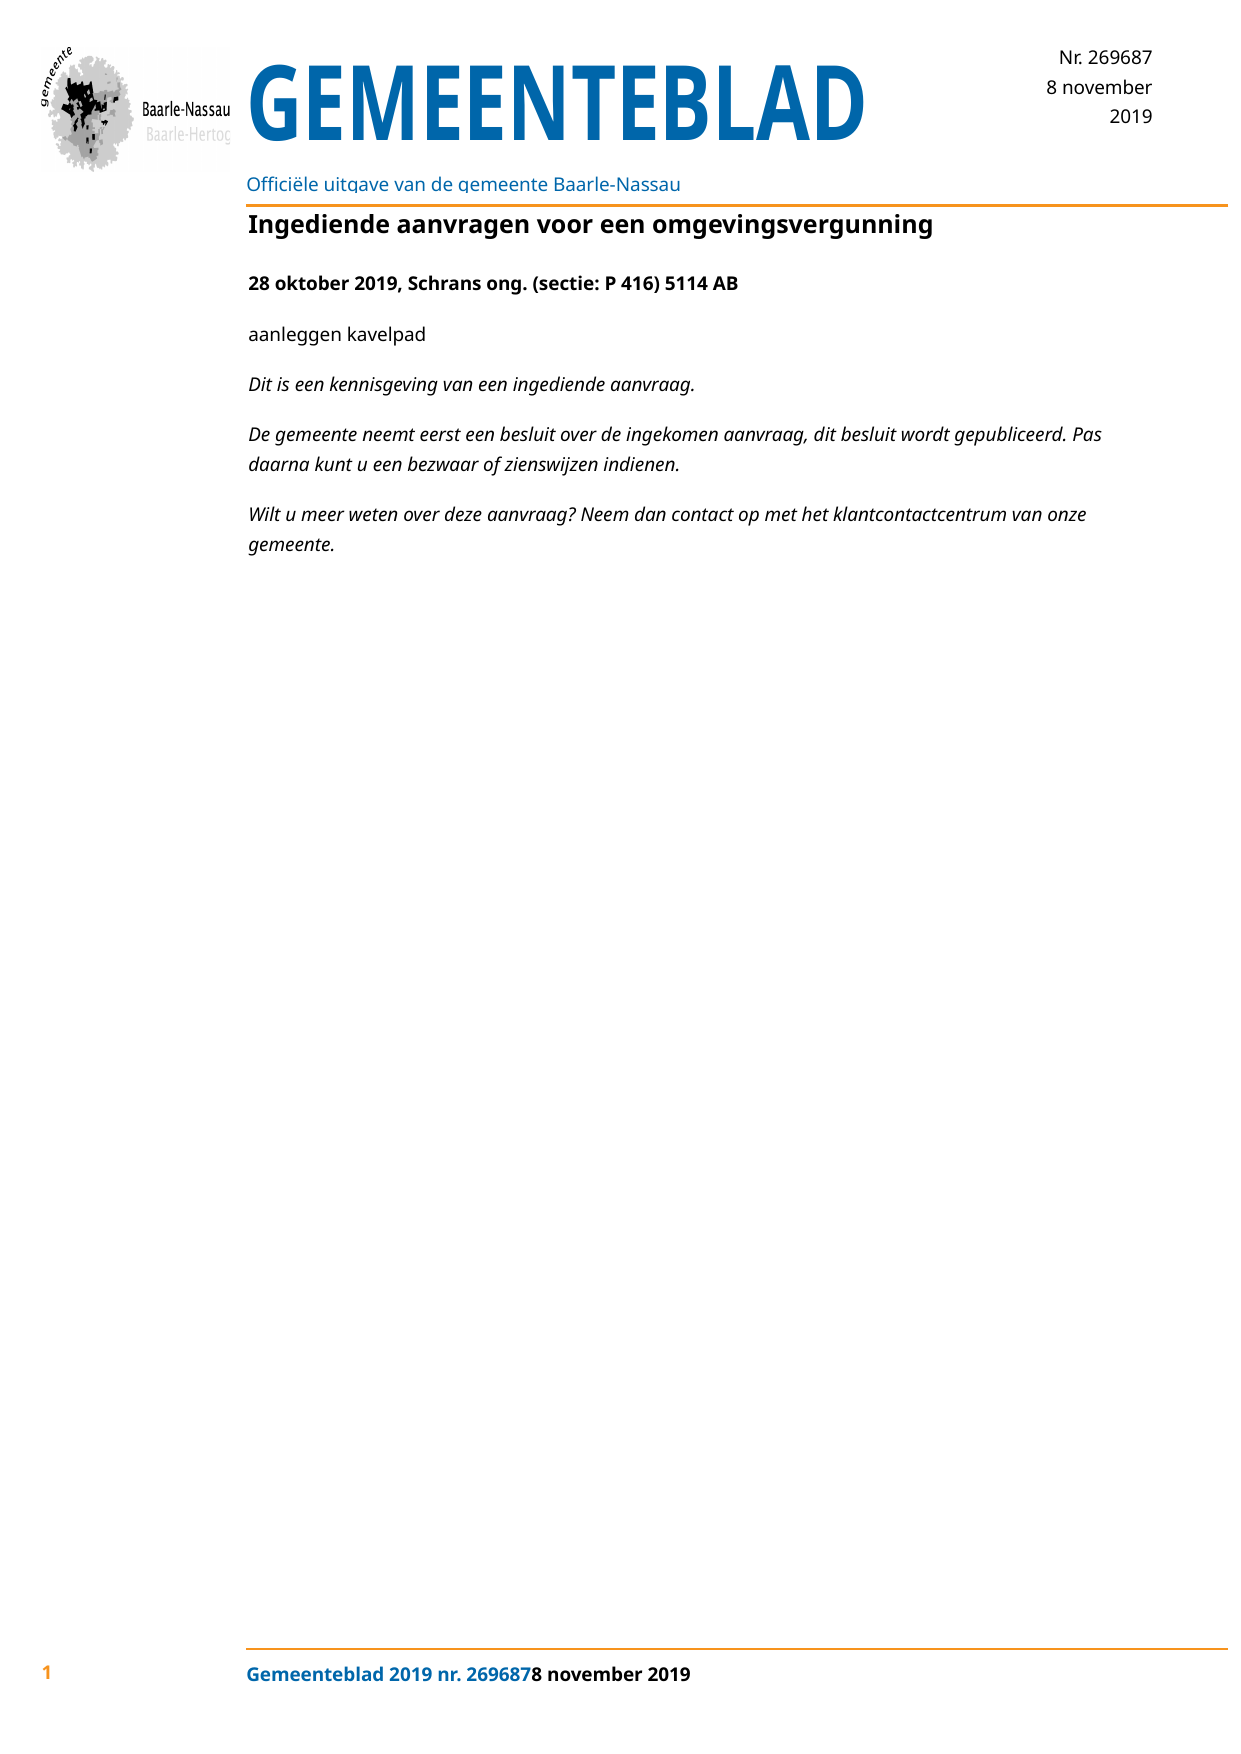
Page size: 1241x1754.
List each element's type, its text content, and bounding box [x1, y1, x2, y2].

text De gemeente neemt eerst een besluit over de ingekomen aanvraag, dit besluit wordt gepubliceerd. Pas daarna kunt u een bezwaar of zienswijzen indienen. [248, 422, 1152, 477]
text aanleggen kavelpad [248, 321, 1152, 346]
text Ingediende aanvragen voor een omgevingsvergunning [248, 207, 1152, 241]
text 28 oktober 2019, Schrans ong. (sectie: P 416) 5114 AB [248, 270, 1152, 296]
picture [41, 47, 231, 172]
text Dit is een kennisgeving van een ingediende aanvraag. [248, 371, 1152, 397]
text Wilt u meer weten over deze aanvraag? Neem dan contact op met het klantcontactcentrum van onze gemeente. [248, 502, 1152, 557]
